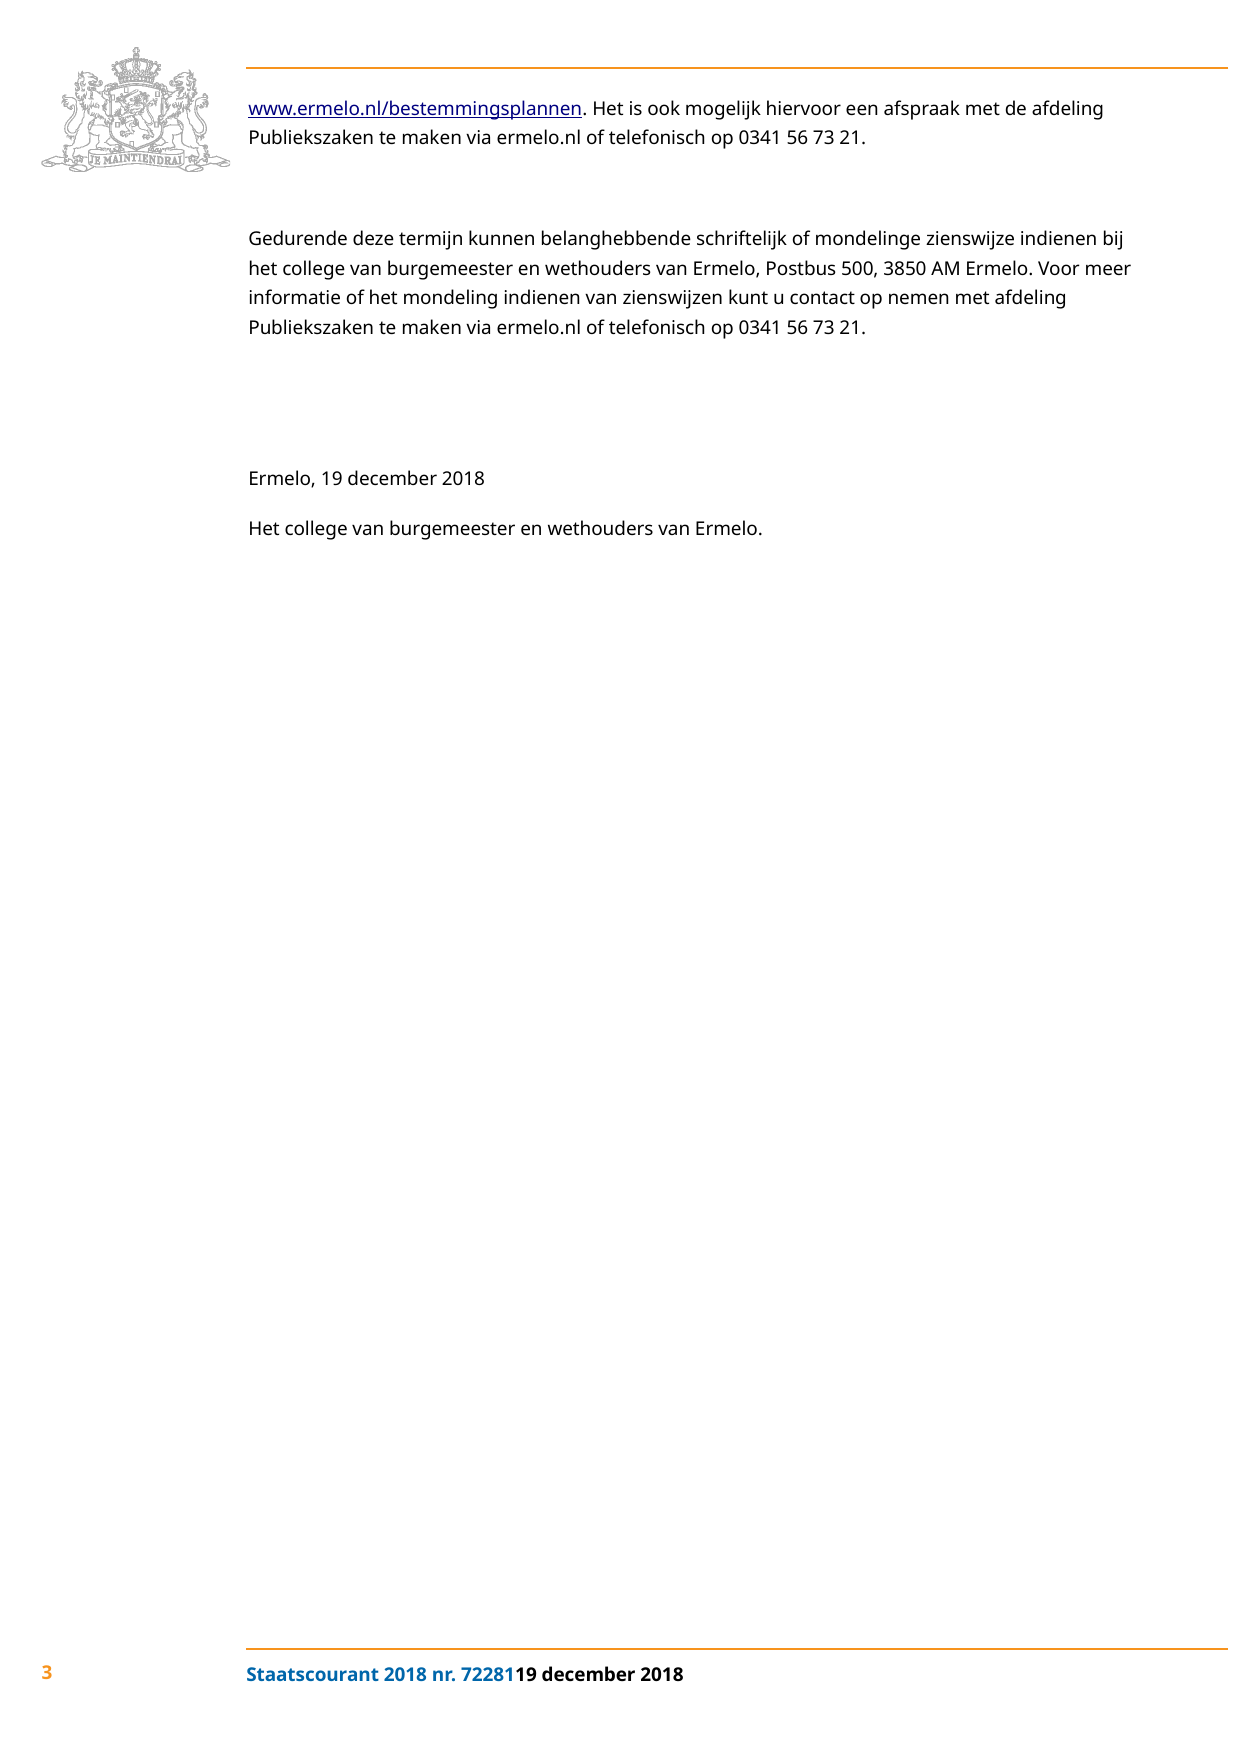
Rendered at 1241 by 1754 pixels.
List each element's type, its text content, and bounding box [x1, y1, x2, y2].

text Gedurende deze termijn kunnen belanghebbende schriftelijk of mondelinge zienswijze indienen bij het college van burgemeester en wethouders van Ermelo, Postbus 500, 3850 AM Ermelo. Voor meer informatie of het mondeling indienen van zienswijzen kunt u contact op nemen met afdeling Publiekszaken te maken via ermelo.nl of telefonisch op 0341 56 73 21. [248, 225, 1152, 340]
text www.ermelo.nl/bestemmingsplannen. Het is ook mogelijk hiervoor een afspraak met de afdeling Publiekszaken te maken via ermelo.nl of telefonisch op 0341 56 73 21. [248, 95, 1152, 150]
picture [41, 47, 231, 172]
text Het college van burgemeester en wethouders van Ermelo. [248, 516, 1152, 541]
text Ermelo, 19 december 2018 [248, 465, 1152, 491]
